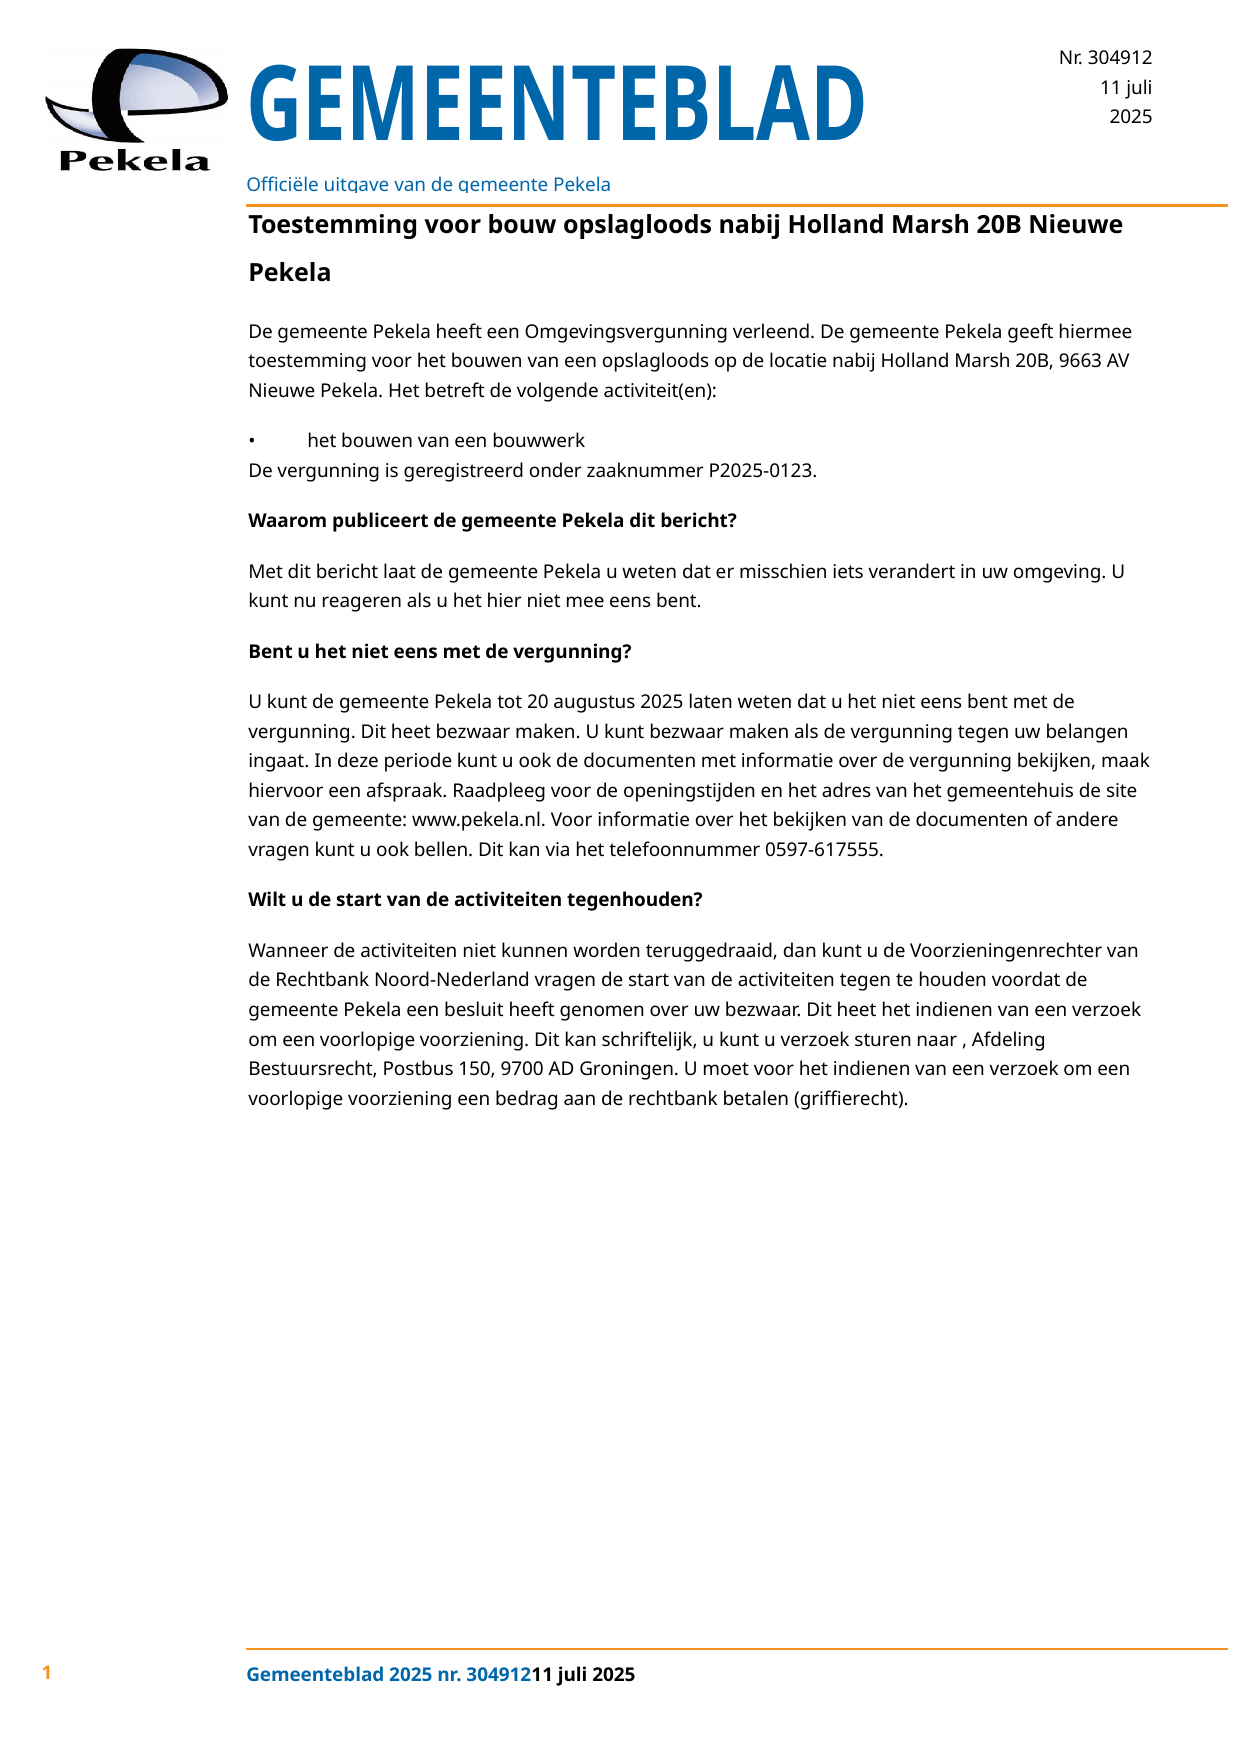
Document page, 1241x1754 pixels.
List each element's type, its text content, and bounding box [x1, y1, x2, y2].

list het bouwen van een bouwwerk [248, 427, 1152, 453]
text Waarom publiceert de gemeente Pekela dit bericht? [248, 507, 1152, 533]
text Met dit bericht laat de gemeente Pekela u weten dat er misschien iets verandert in uw omgeving. U kunt nu reageren als u het hier niet mee eens bent. [248, 558, 1152, 613]
text Wanneer de activiteiten niet kunnen worden teruggedraaid, dan kunt u de Voorzieningenrechter van de Rechtbank Noord-Nederland vragen de start van de activiteiten tegen te houden voordat de gemeente Pekela een besluit heeft genomen over uw bezwaar. Dit heet het indienen van een verzoek om een voorlopige voorziening. Dit kan schriftelijk, u kunt u verzoek sturen naar , Afdeling Bestuursrecht, Postbus 150, 9700 AD Groningen. U moet voor het indienen van een verzoek om een voorlopige voorziening een bedrag aan de rechtbank betalen (griffierecht). [248, 937, 1152, 1111]
text Toestemming voor bouw opslagloods nabij Holland Marsh 20B Nieuwe Pekela [248, 207, 1152, 288]
text Wilt u de start van de activiteiten tegenhouden? [248, 887, 1152, 912]
picture [41, 47, 231, 172]
text De gemeente Pekela heeft een Omgevingsvergunning verleend. De gemeente Pekela geeft hiermee toestemming voor het bouwen van een opslagloods op de locatie nabij Holland Marsh 20B, 9663 AV Nieuwe Pekela. Het betreft de volgende activiteit(en): [248, 318, 1152, 403]
text U kunt de gemeente Pekela tot 20 augustus 2025 laten weten dat u het niet eens bent met de vergunning. Dit heet bezwaar maken. U kunt bezwaar maken als de vergunning tegen uw belangen ingaat. In deze periode kunt u ook de documenten met informatie over de vergunning bekijken, maak hiervoor een afspraak. Raadpleeg voor de openingstijden en het adres van het gemeentehuis de site van de gemeente: www.pekela.nl. Voor informatie over het bekijken van de documenten of andere vragen kunt u ook bellen. Dit kan via het telefoonnummer 0597-617555. [248, 688, 1152, 862]
text Bent u het niet eens met de vergunning? [248, 638, 1152, 664]
text De vergunning is geregistreerd onder zaaknummer P2025-0123. [248, 457, 1152, 483]
